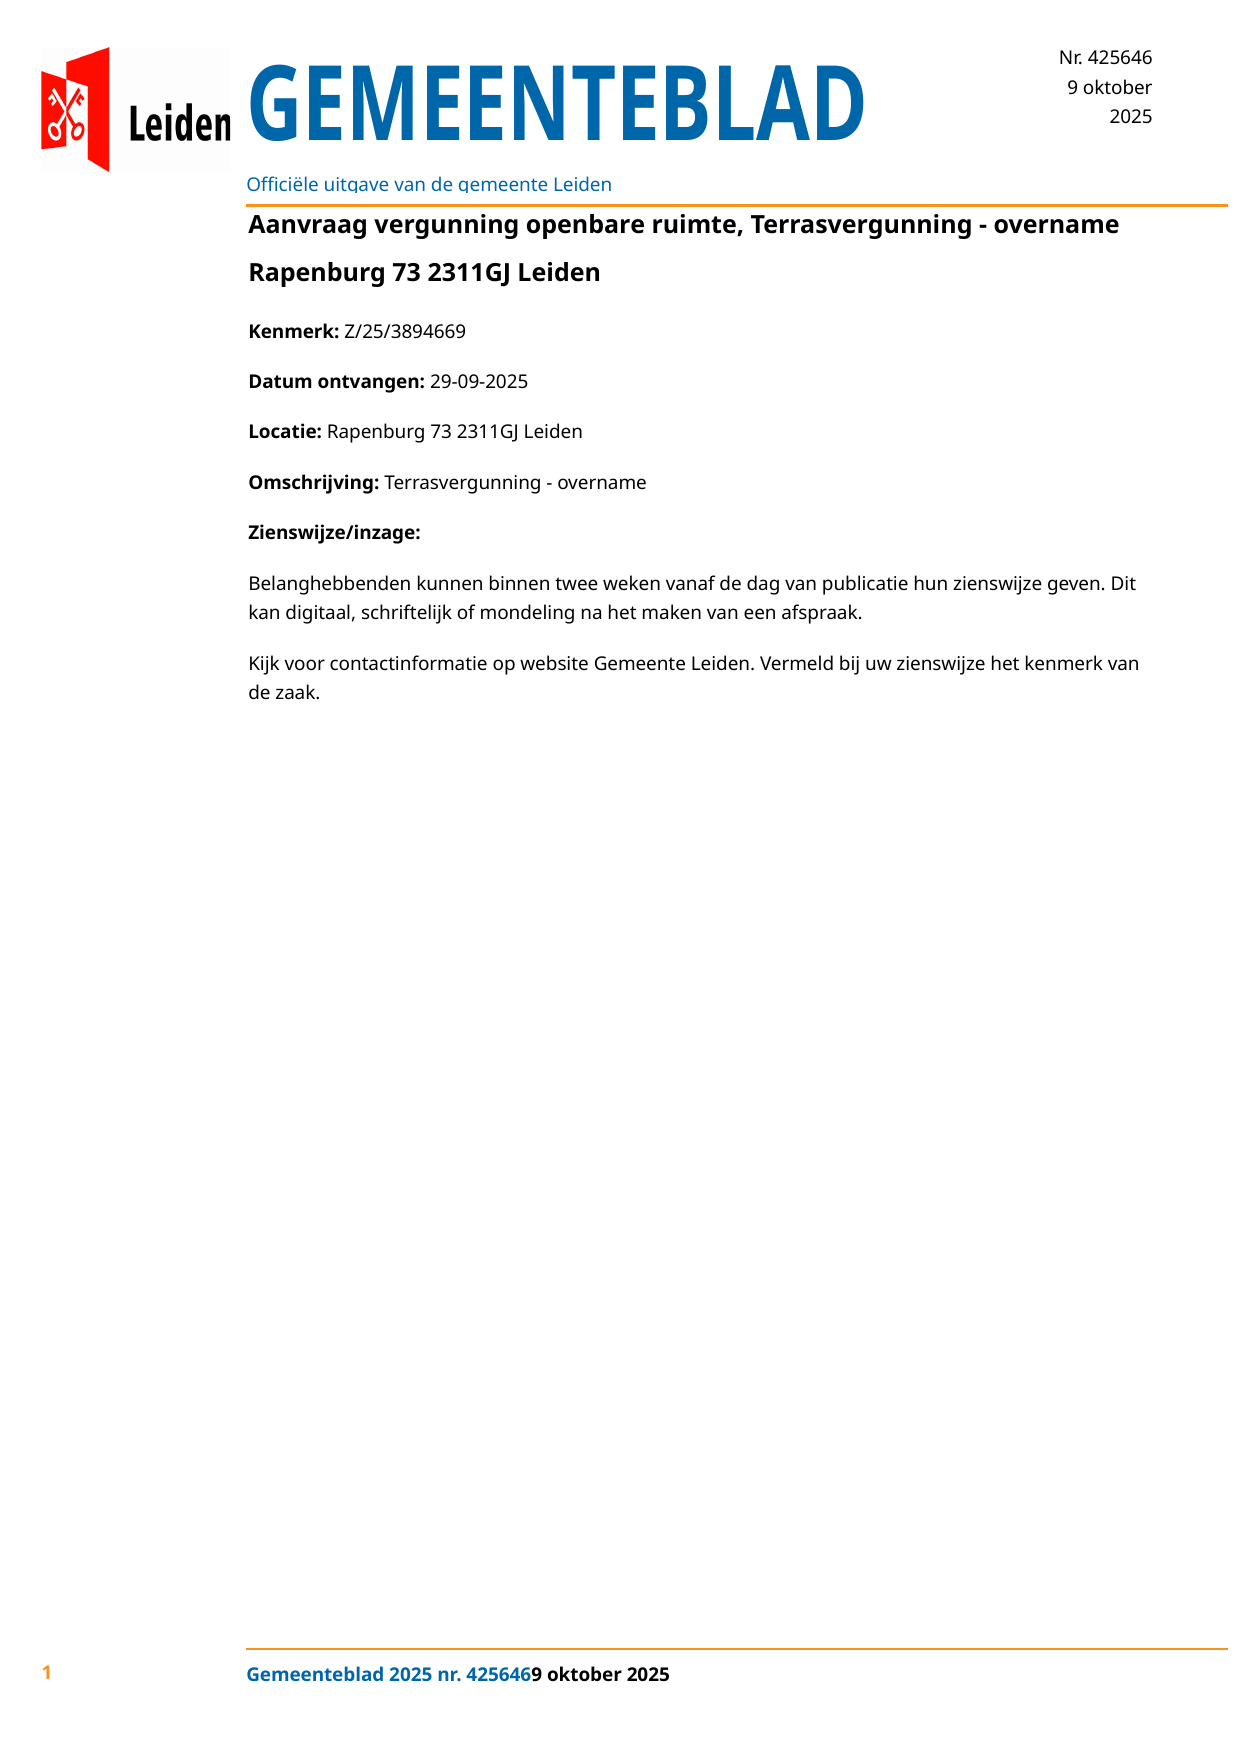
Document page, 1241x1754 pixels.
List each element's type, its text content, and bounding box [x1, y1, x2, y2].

picture [41, 47, 231, 172]
text Kijk voor contactinformatie op website Gemeente Leiden. Vermeld bij uw zienswijze het kenmerk van de zaak. [248, 650, 1152, 705]
text Aanvraag vergunning openbare ruimte, Terrasvergunning - overname Rapenburg 73 2311GJ Leiden [248, 207, 1152, 288]
text Zienswijze/inzage: [248, 519, 1152, 545]
text Belanghebbenden kunnen binnen twee weken vanaf de dag van publicatie hun zienswijze geven. Dit kan digitaal, schriftelijk of mondeling na het maken van een afspraak. [248, 570, 1152, 625]
text Kenmerk: Z/25/3894669 [248, 318, 1152, 344]
text Omschrijving: Terrasvergunning - overname [248, 469, 1152, 495]
text Datum ontvangen: 29-09-2025 [248, 368, 1152, 394]
text Locatie: Rapenburg 73 2311GJ Leiden [248, 419, 1152, 444]
